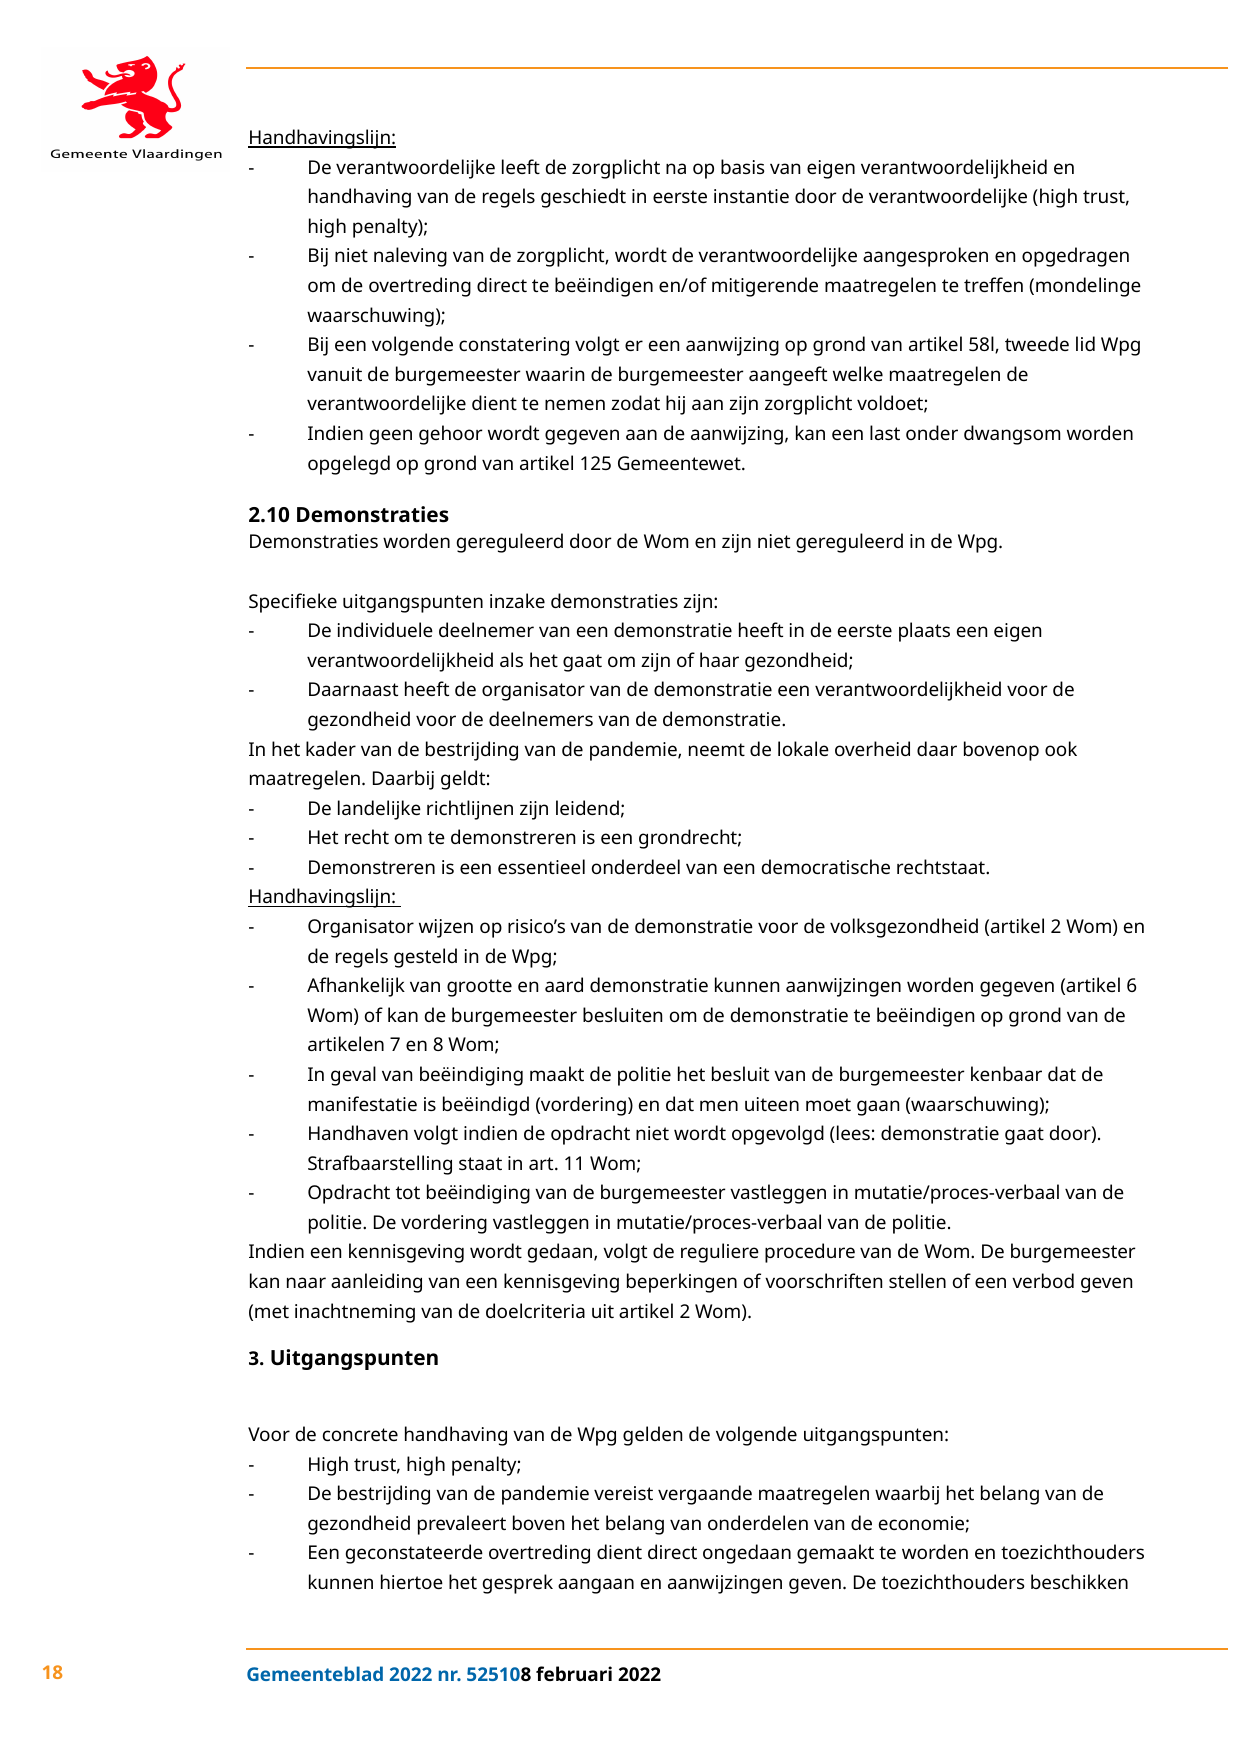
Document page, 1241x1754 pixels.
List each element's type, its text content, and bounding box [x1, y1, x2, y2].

list De individuele deelnemer van een demonstratie heeft in de eerste plaats een eigen verantwoordelijkheid als het gaat om zijn of haar gezondheid; [248, 617, 1152, 673]
text 2.10 Demonstraties [248, 500, 1152, 529]
list Afhankelijk van grootte en aard demonstratie kunnen aanwijzingen worden gegeven (artikel 6 Wom) of kan de burgemeester besluiten om de demonstratie te beëindigen op grond van de artikelen 7 en 8 Wom; [248, 972, 1152, 1057]
list Demonstreren is een essentieel onderdeel van een democratische rechtstaat. [248, 854, 1152, 880]
text Handhavingslijn: [248, 884, 1152, 909]
text 3. Uitgangspunten [248, 1343, 1152, 1372]
text Voor de concrete handhaving van de Wpg gelden de volgende uitgangspunten: [248, 1421, 1152, 1447]
list Organisator wijzen op risico’s van de demonstratie voor de volksgezondheid (artikel 2 Wom) en de regels gesteld in de Wpg; [248, 913, 1152, 968]
list Daarnaast heeft de organisator van de demonstratie een verantwoordelijkheid voor de gezondheid voor de deelnemers van de demonstratie. [248, 677, 1152, 732]
text Demonstraties worden gereguleerd door de Wom en zijn niet gereguleerd in de Wpg. [248, 529, 1152, 554]
text Specifieke uitgangspunten inzake demonstraties zijn: [248, 588, 1152, 613]
list Een geconstateerde overtreding dient direct ongedaan gemaakt te worden en toezichthouders kunnen hiertoe het gesprek aangaan en aanwijzingen geven. De toezichthouders beschikken [248, 1539, 1152, 1595]
list Opdracht tot beëindiging van de burgemeester vastleggen in mutatie/proces-verbaal van de politie. De vordering vastleggen in mutatie/proces-verbaal van de politie. [248, 1179, 1152, 1235]
list De bestrijding van de pandemie vereist vergaande maatregelen waarbij het belang van de gezondheid prevaleert boven het belang van onderdelen van de economie; [248, 1480, 1152, 1536]
list Bij een volgende constatering volgt er een aanwijzing op grond van artikel 58l, tweede lid Wpg vanuit de burgemeester waarin de burgemeester aangeeft welke maatregelen de verantwoordelijke dient te nemen zodat hij aan zijn zorgplicht voldoet; [248, 331, 1152, 416]
list High trust, high penalty; [248, 1451, 1152, 1476]
list Bij niet naleving van de zorgplicht, wordt de verantwoordelijke aangesproken en opgedragen om de overtreding direct te beëindigen en/of mitigerende maatregelen te treffen (mondelinge waarschuwing); [248, 243, 1152, 328]
list In geval van beëindiging maakt de politie het besluit van de burgemeester kenbaar dat de manifestatie is beëindigd (vordering) en dat men uiteen moet gaan (waarschuwing); [248, 1061, 1152, 1116]
list De landelijke richtlijnen zijn leidend; [248, 795, 1152, 821]
text Handhavingslijn: [248, 124, 1152, 150]
picture [41, 47, 231, 172]
list De verantwoordelijke leeft de zorgplicht na op basis van eigen verantwoordelijkheid en handhaving van de regels geschiedt in eerste instantie door de verantwoordelijke (high trust, high penalty); [248, 154, 1152, 239]
list Indien geen gehoor wordt gegeven aan de aanwijzing, kan een last onder dwangsom worden opgelegd op grond van artikel 125 Gemeentewet. [248, 420, 1152, 476]
list Handhaven volgt indien de opdracht niet wordt opgevolgd (lees: demonstratie gaat door). Strafbaarstelling staat in art. 11 Wom; [248, 1120, 1152, 1176]
text Indien een kennisgeving wordt gedaan, volgt de reguliere procedure van de Wom. De burgemeester kan naar aanleiding van een kennisgeving beperkingen of voorschriften stellen of een verbod geven (met inachtneming van de doelcriteria uit artikel 2 Wom). [248, 1239, 1152, 1323]
text In het kader van de bestrijding van de pandemie, neemt de lokale overheid daar bovenop ook maatregelen. Daarbij geldt: [248, 736, 1152, 791]
list Het recht om te demonstreren is een grondrecht; [248, 824, 1152, 850]
